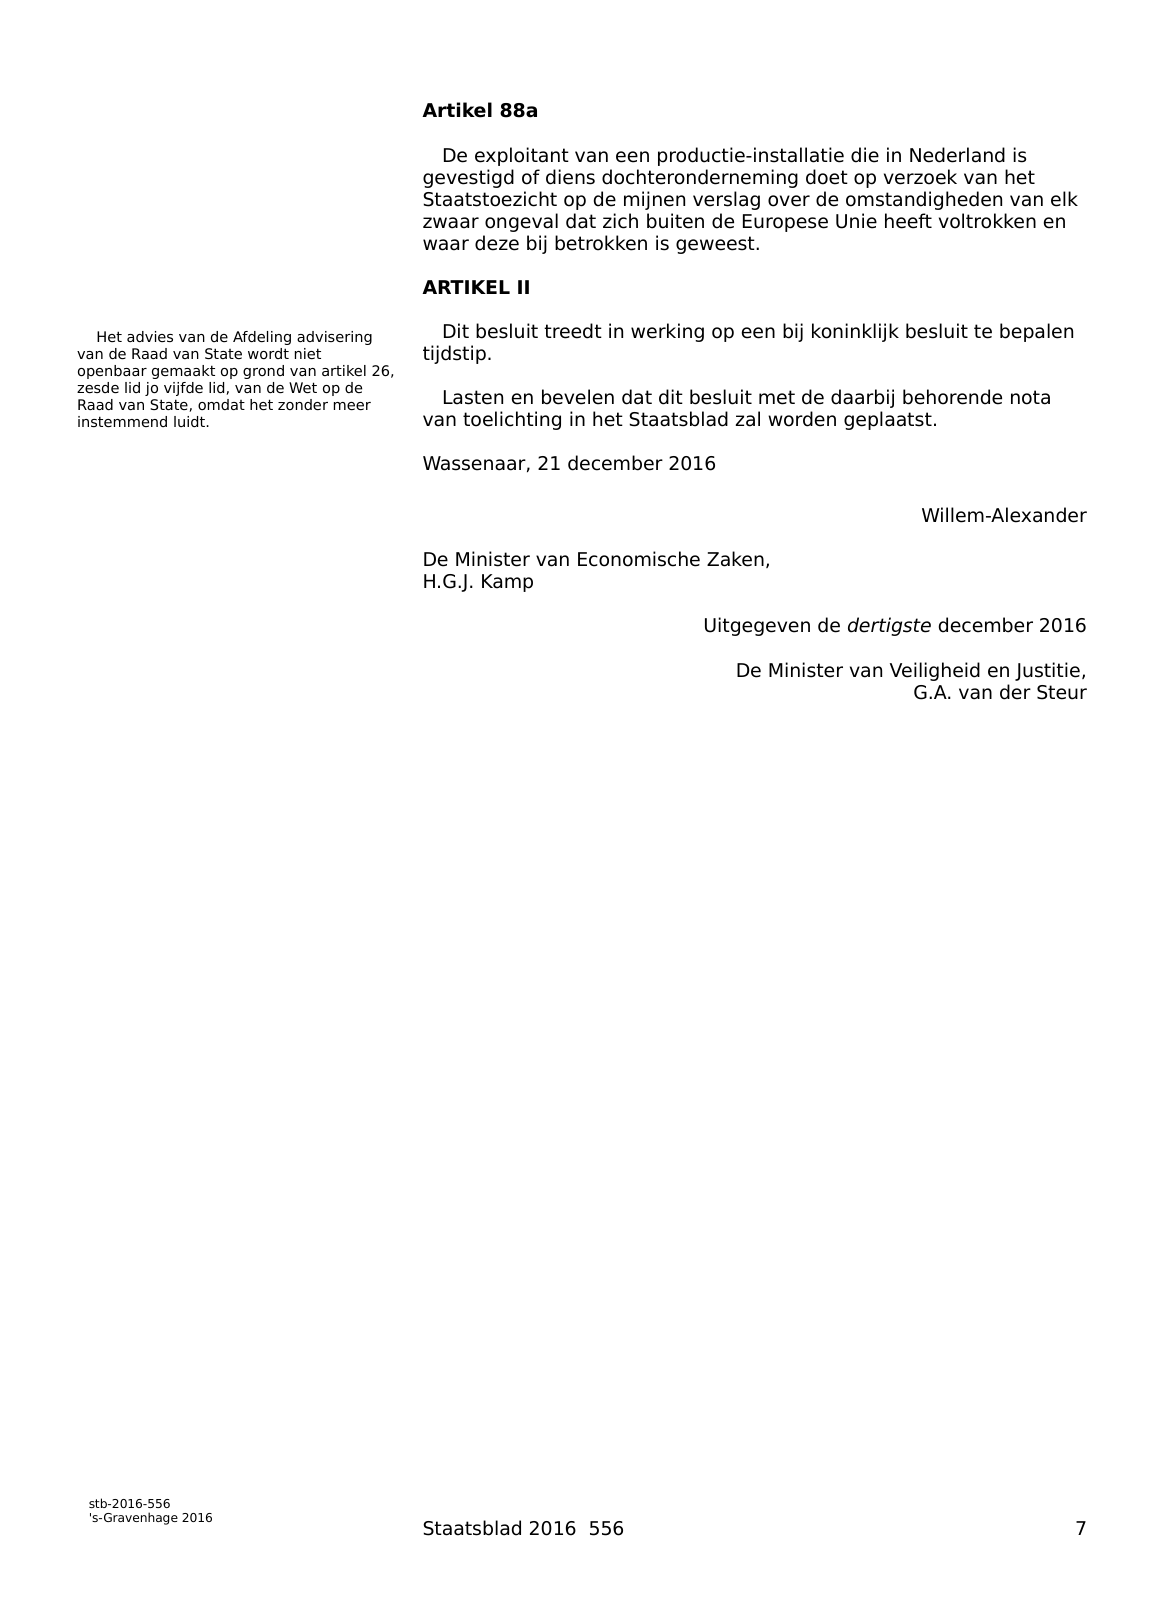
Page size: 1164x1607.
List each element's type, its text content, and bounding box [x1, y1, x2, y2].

text Uitgegeven de dertigste december 2016 [422, 615, 1087, 637]
text 's-Gravenhage 2016 [88, 1511, 323, 1525]
text De Minister van Veiligheid en Justitie, G.A. van der Steur [422, 659, 1087, 703]
subtitle Artikel 88a [422, 100, 1087, 122]
text Het advies van de Afdeling advisering van de Raad van State wordt niet openbaar gemaakt op grond van artikel 26, zesde lid jo vijfde lid, van de Wet op de Raad van State, omdat het zonder meer instemmend luidt. [77, 329, 396, 431]
text Wassenaar, 21 december 2016 [422, 453, 1087, 475]
text stb-2016-556 [88, 1497, 323, 1511]
subtitle ARTIKEL II [422, 277, 1087, 299]
text Willem-Alexander [422, 505, 1087, 527]
text Dit besluit treedt in werking op een bij koninklijk besluit te bepalen tijdstip. [422, 321, 1087, 365]
text Lasten en bevelen dat dit besluit met de daarbij behorende nota van toelichting in het Staatsblad zal worden geplaatst. [422, 387, 1087, 431]
text De Minister van Economische Zaken, H.G.J. Kamp [422, 549, 1087, 593]
text De exploitant van een productie-installatie die in Nederland is gevestigd of diens dochteronderneming doet op verzoek van het Staatstoezicht op de mijnen verslag over de omstandigheden van elk zwaar ongeval dat zich buiten de Europese Unie heeft voltrokken en waar deze bij betrokken is geweest. [422, 144, 1087, 254]
